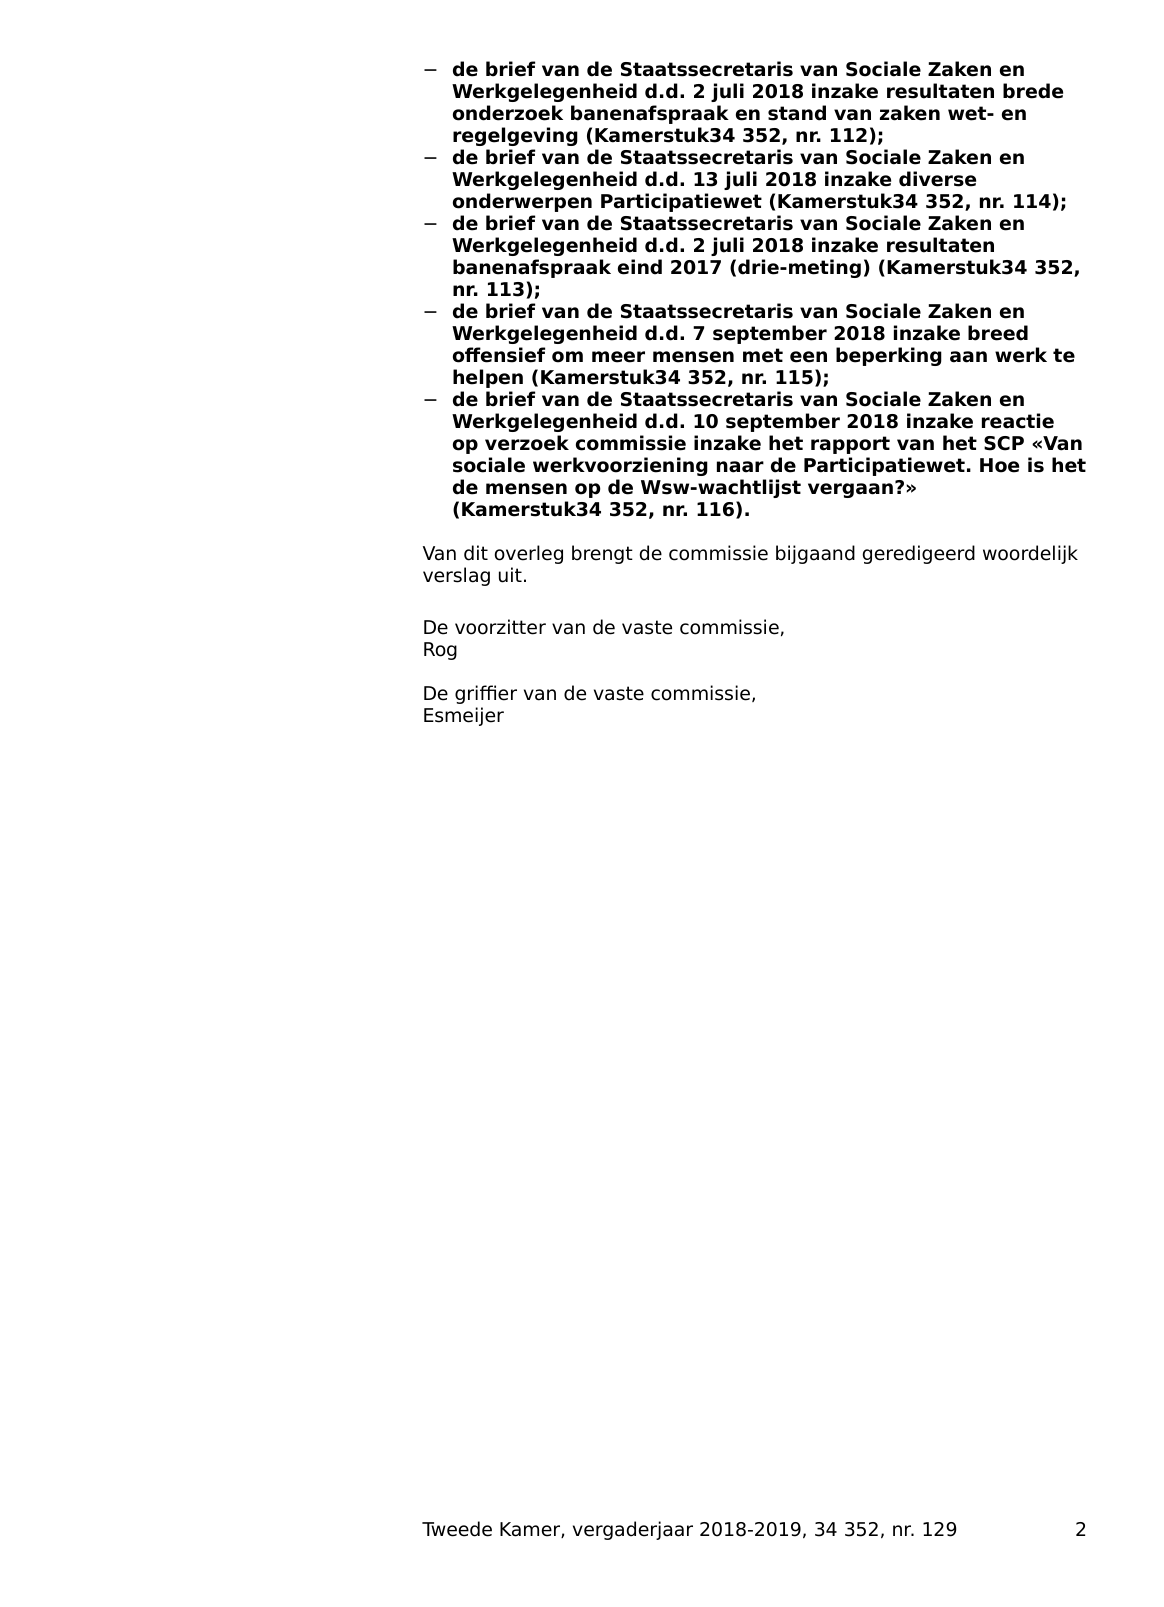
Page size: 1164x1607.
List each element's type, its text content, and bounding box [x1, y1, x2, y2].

text − de brief van de Staatssecretaris van Sociale Zaken en Werkgelegenheid d.d. 7 september 2018 inzake breed offensief om meer mensen met een beperking aan werk te helpen (Kamerstuk34 352, nr. 115); [422, 301, 1087, 389]
text − de brief van de Staatssecretaris van Sociale Zaken en Werkgelegenheid d.d. 2 juli 2018 inzake resultaten banenafspraak eind 2017 (drie-meting) (Kamerstuk34 352, nr. 113); [422, 213, 1087, 301]
text Van dit overleg brengt de commissie bijgaand geredigeerd woordelijk verslag uit. [422, 543, 1087, 587]
text − de brief van de Staatssecretaris van Sociale Zaken en Werkgelegenheid d.d. 2 juli 2018 inzake resultaten brede onderzoek banenafspraak en stand van zaken wet- en regelgeving (Kamerstuk34 352, nr. 112); [422, 59, 1087, 147]
text De griffier van de vaste commissie, Esmeijer [422, 683, 1087, 727]
text − de brief van de Staatssecretaris van Sociale Zaken en Werkgelegenheid d.d. 13 juli 2018 inzake diverse onderwerpen Participatiewet (Kamerstuk34 352, nr. 114); [422, 147, 1087, 213]
text De voorzitter van de vaste commissie, Rog [422, 617, 1087, 661]
text − de brief van de Staatssecretaris van Sociale Zaken en Werkgelegenheid d.d. 10 september 2018 inzake reactie op verzoek commissie inzake het rapport van het SCP «Van sociale werkvoorziening naar de Participatiewet. Hoe is het de mensen op de Wsw-wachtlijst vergaan?» (Kamerstuk34 352, nr. 116). [422, 389, 1087, 521]
